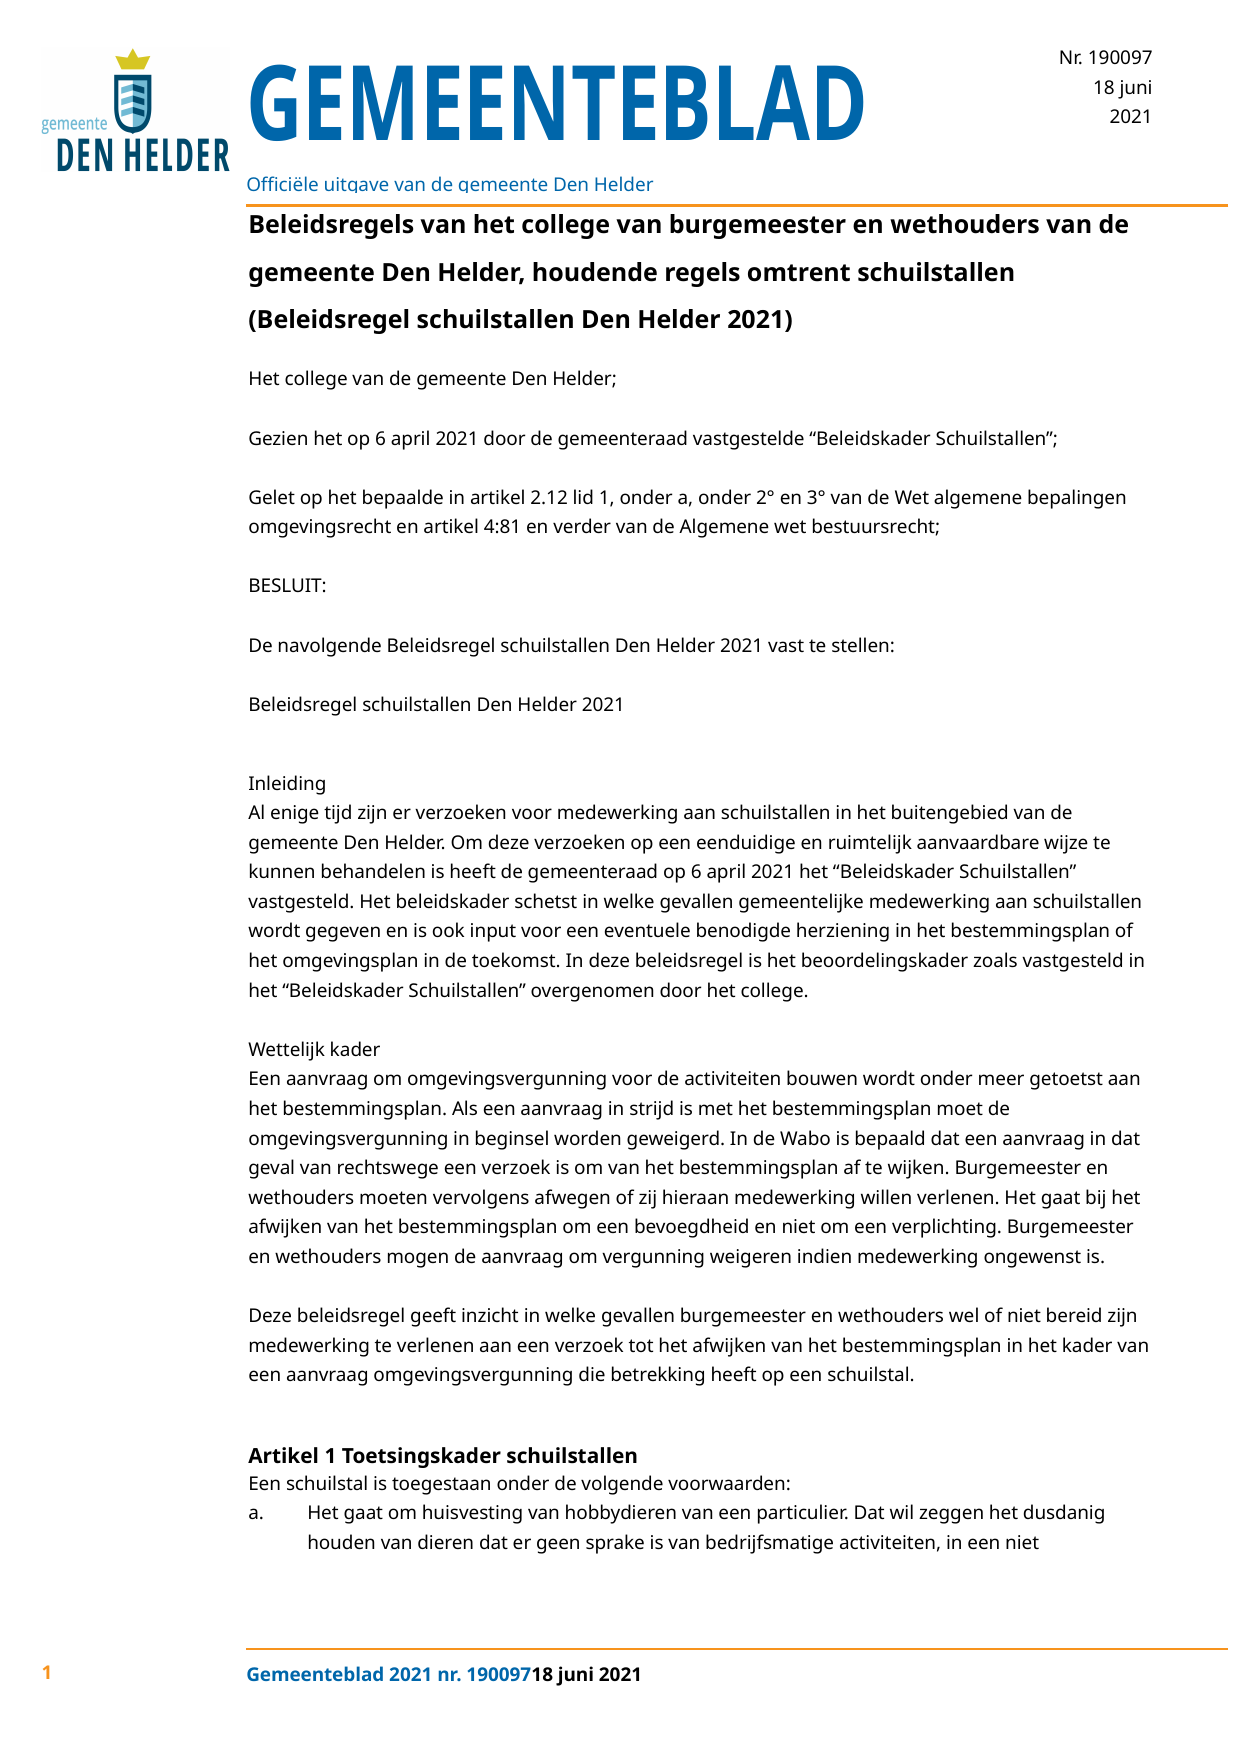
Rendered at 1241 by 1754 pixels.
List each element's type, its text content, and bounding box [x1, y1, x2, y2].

text Al enige tijd zijn er verzoeken voor medewerking aan schuilstallen in het buitengebied van de gemeente Den Helder. Om deze verzoeken op een eenduidige en ruimtelijk aanvaardbare wijze te kunnen behandelen is heeft de gemeenteraad op 6 april 2021 het “Beleidskader Schuilstallen” vastgesteld. Het beleidskader schetst in welke gevallen gemeentelijke medewerking aan schuilstallen wordt gegeven en is ook input voor een eventuele benodigde herziening in het bestemmingsplan of het omgevingsplan in de toekomst. In deze beleidsregel is het beoordelingskader zoals vastgesteld in het “Beleidskader Schuilstallen” overgenomen door het college. [248, 799, 1152, 1003]
picture [182, 144, 187, 165]
text Inleiding [248, 770, 1152, 796]
text Een aanvraag om omgevingsvergunning voor de activiteiten bouwen wordt onder meer getoetst aan het bestemmingsplan. Als een aanvraag in strijd is met het bestemmingsplan moet de omgevingsvergunning in beginsel worden geweigerd. In de Wabo is bepaald dat een aanvraag in dat geval van rechtswege een verzoek is om van het bestemmingsplan af te wijken. Burgemeester en wethouders moeten vervolgens afwegen of zij hieraan medewerking willen verlenen. Het gaat bij het afwijken van het bestemmingsplan om een bevoegdheid en niet om een verplichting. Burgemeester en wethouders mogen de aanvraag om vergunning weigeren indien medewerking ongewenst is. [248, 1066, 1152, 1269]
picture [130, 157, 135, 172]
text Beleidsregel schuilstallen Den Helder 2021 [248, 691, 1152, 717]
text Deze beleidsregel geeft inzicht in welke gevallen burgemeester en wethouders wel of niet bereid zijn medewerking te verlenen aan een verzoek tot het afwijken van het bestemmingsplan in het kader van een aanvraag omgevingsvergunning die betrekking heeft op een schuilstal. [248, 1302, 1152, 1387]
text BESLUIT: [248, 573, 1152, 598]
text Gezien het op 6 april 2021 door de gemeenteraad vastgestelde “Beleidskader Schuilstallen”; [248, 425, 1152, 450]
text Een schuilstal is toegestaan onder de volgende voorwaarden: [248, 1470, 1152, 1496]
list Het gaat om huisvesting van hobbydieren van een particulier. Dat wil zeggen het dusdanig houden van dieren dat er geen sprake is van bedrijfsmatige activiteiten, in een niet [248, 1499, 1152, 1555]
text Het college van de gemeente Den Helder; [248, 366, 1152, 391]
picture [220, 160, 224, 172]
text Artikel 1 Toetsingskader schuilstallen [248, 1441, 1152, 1470]
picture [100, 154, 106, 172]
text De navolgende Beleidsregel schuilstallen Den Helder 2021 vast te stellen: [248, 632, 1152, 657]
picture [41, 47, 231, 172]
picture [63, 144, 68, 165]
text Gelet op het bepaalde in artikel 2.12 lid 1, onder a, onder 2° en 3° van de Wet algemene bepalingen omgevingsrecht en artikel 4:81 en verder van de Algemene wet bestuursrecht; [248, 484, 1152, 539]
text Beleidsregels van het college van burgemeester en wethouders van de gemeente Den Helder, houdende regels omtrent schuilstallen (Beleidsregel schuilstallen Den Helder 2021) [248, 207, 1152, 336]
text Wettelijk kader [248, 1036, 1152, 1062]
